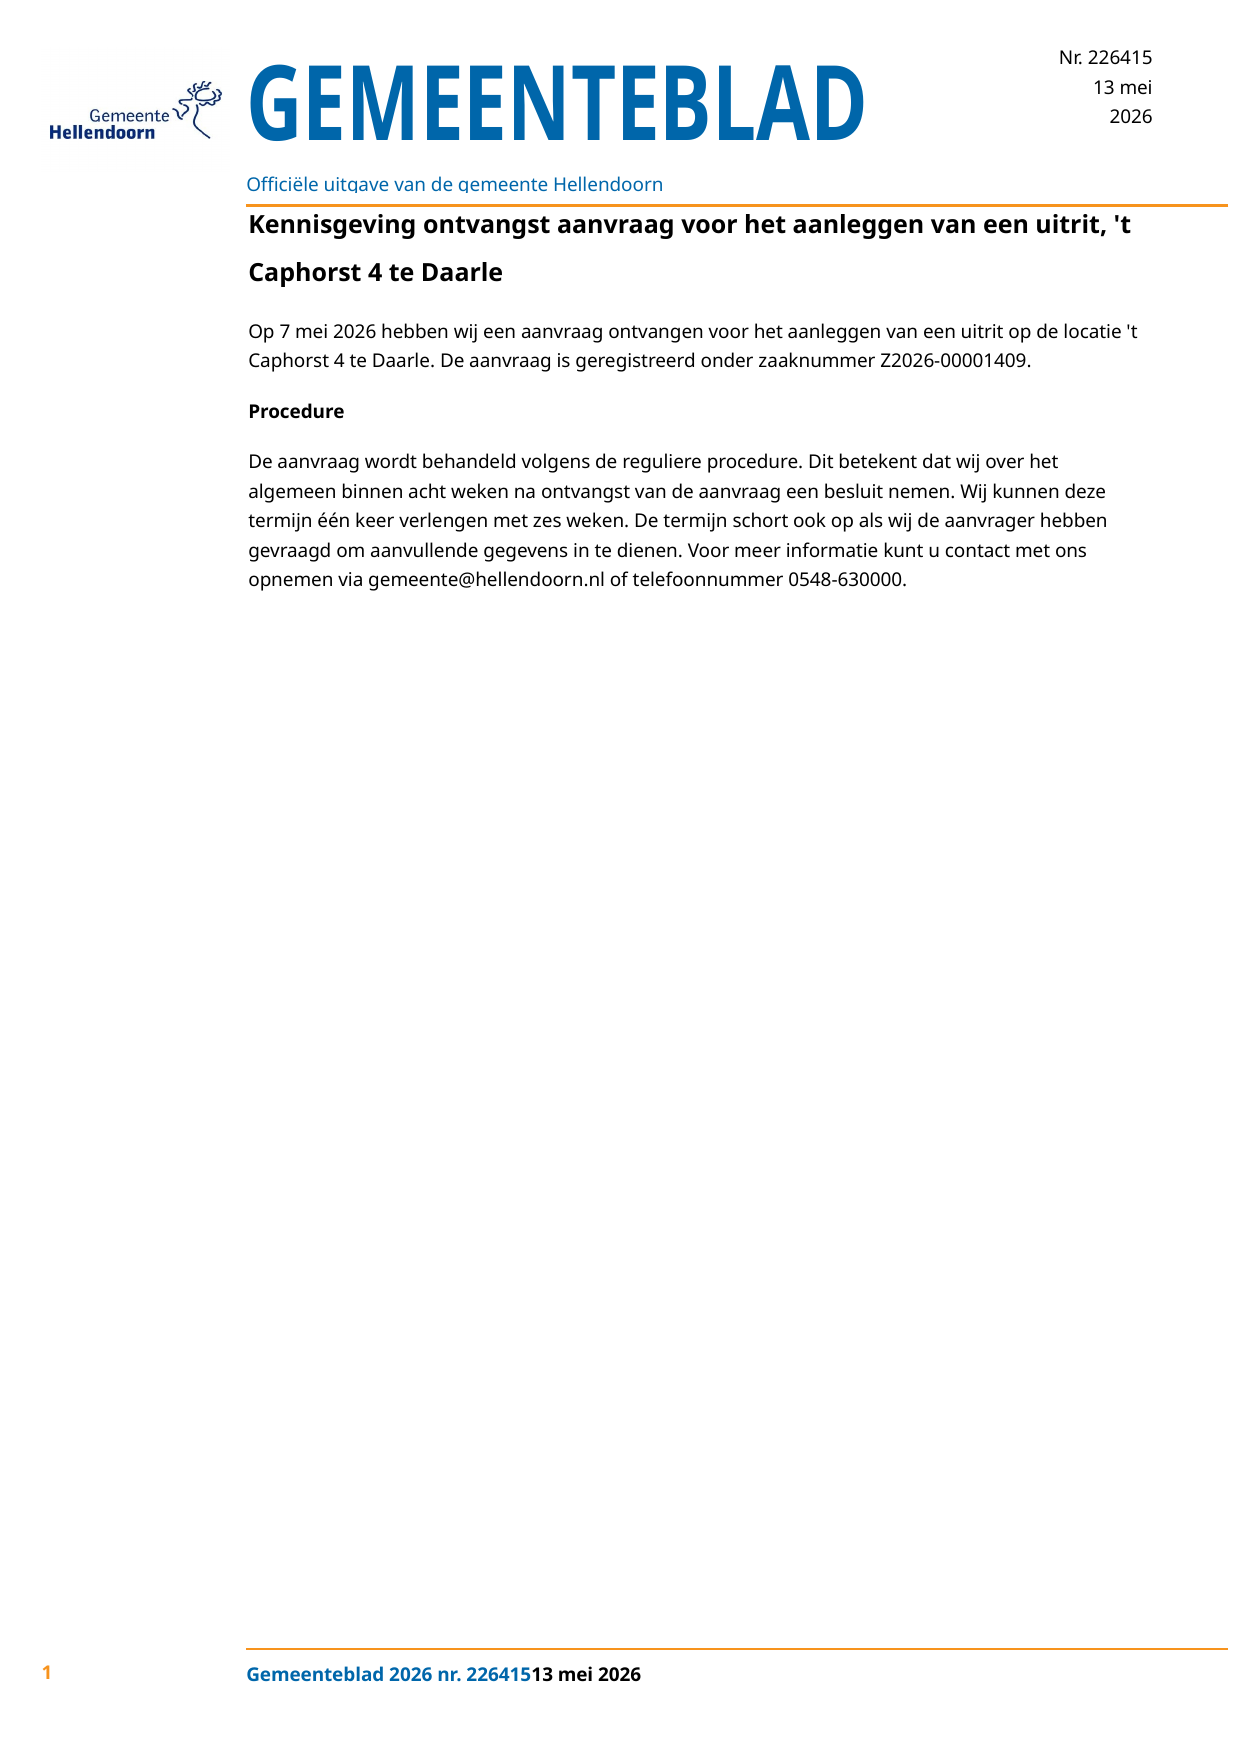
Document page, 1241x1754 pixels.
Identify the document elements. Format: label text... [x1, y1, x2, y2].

text Kennisgeving ontvangst aanvraag voor het aanleggen van een uitrit, 't Caphorst 4 te Daarle [248, 207, 1152, 288]
text Procedure [248, 398, 1152, 424]
text De aanvraag wordt behandeld volgens de reguliere procedure. Dit betekent dat wij over het algemeen binnen acht weken na ontvangst van de aanvraag een besluit nemen. Wij kunnen deze termijn één keer verlengen met zes weken. De termijn schort ook op als wij de aanvrager hebben gevraagd om aanvullende gegevens in te dienen. Voor meer informatie kunt u contact met ons opnemen via gemeente@hellendoorn.nl of telefoonnummer 0548-630000. [248, 448, 1152, 592]
text Op 7 mei 2026 hebben wij een aanvraag ontvangen voor het aanleggen van een uitrit op de locatie 't Caphorst 4 te Daarle. De aanvraag is geregistreerd onder zaaknummer Z2026-00001409. [248, 318, 1152, 373]
picture [41, 47, 231, 172]
